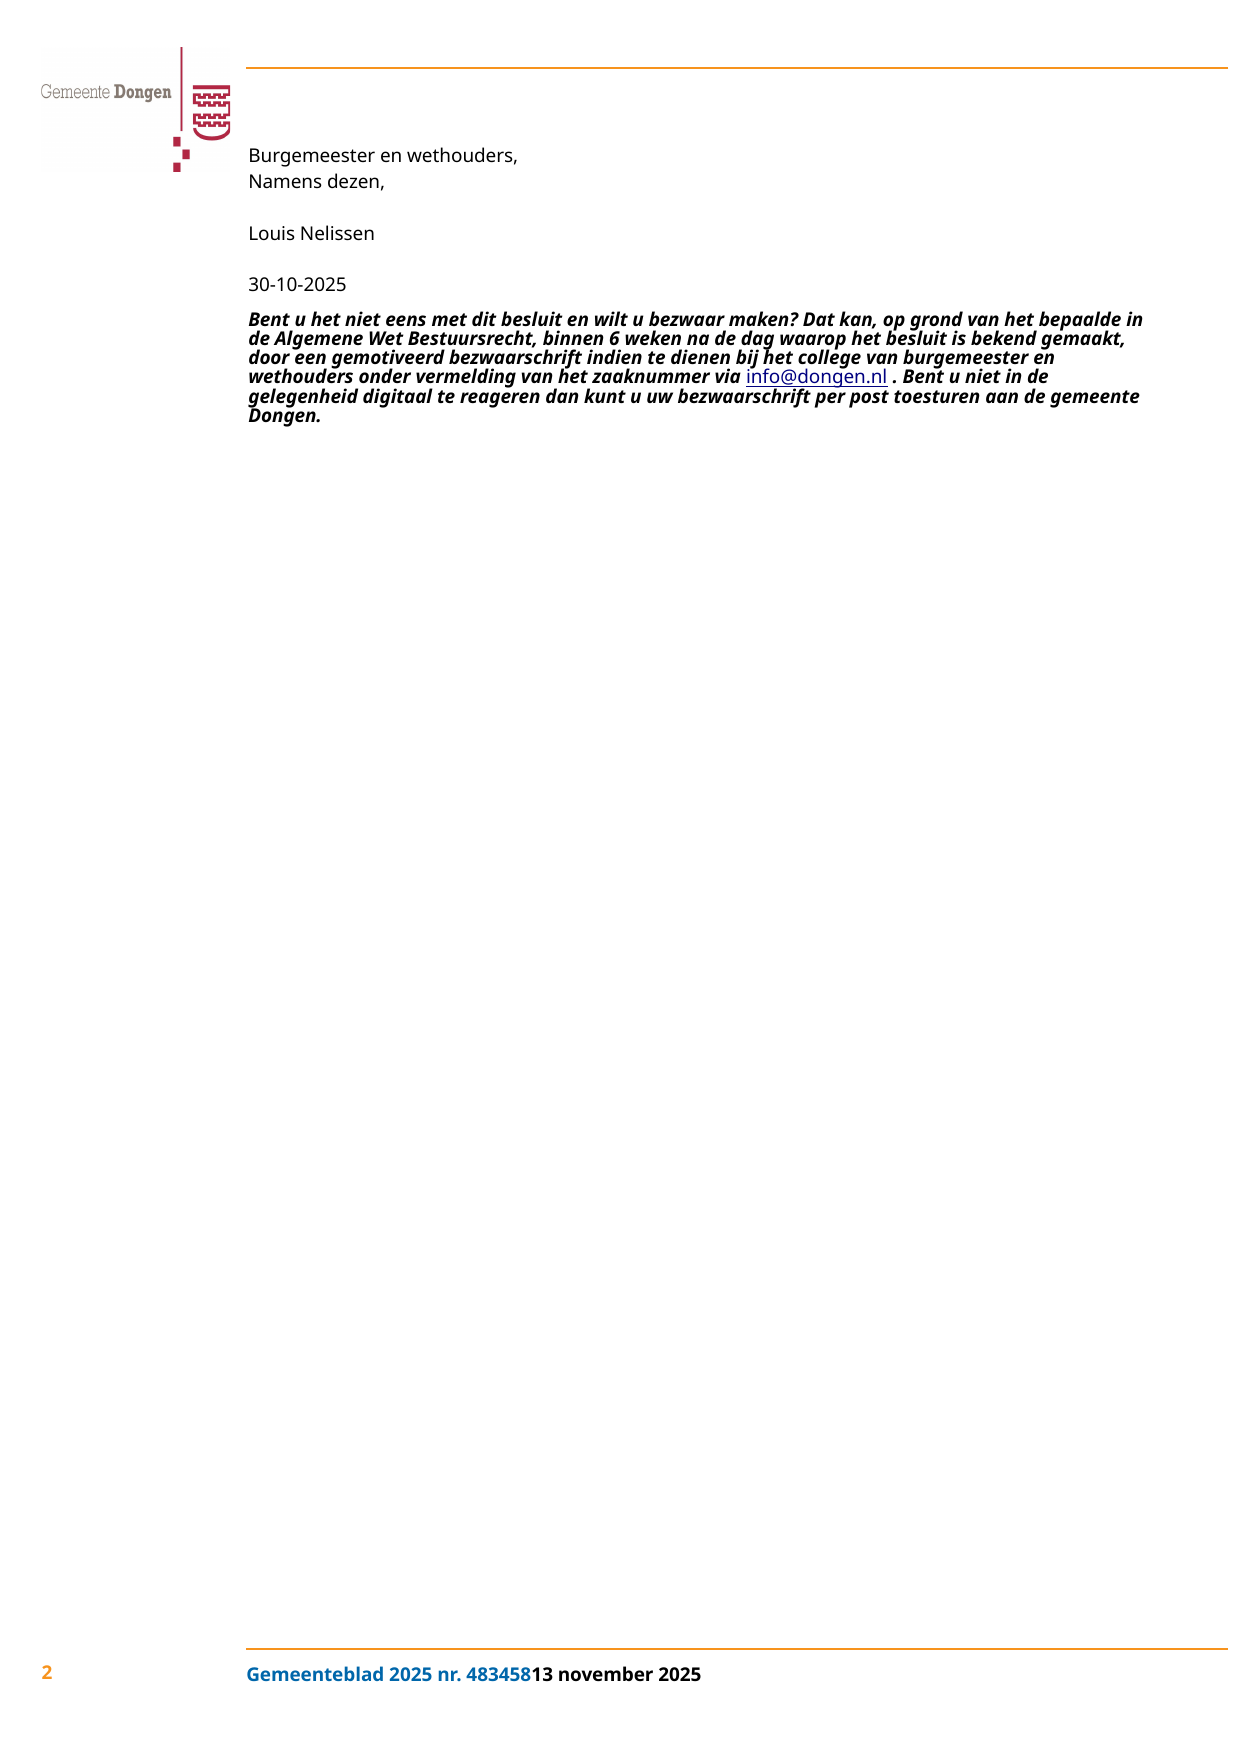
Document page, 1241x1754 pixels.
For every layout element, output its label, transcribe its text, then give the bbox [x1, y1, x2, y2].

picture [41, 47, 231, 172]
text Bent u het niet eens met dit besluit en wilt u bezwaar maken? Dat kan, op grond van het bepaalde in de Algemene Wet Bestuursrecht, binnen 6 weken na de dag waarop het besluit is bekend gemaakt, door een gemotiveerd bezwaarschrift indien te dienen bij het college van burgemeester en wethouders onder vermelding van het zaaknummer via info@dongen.nl . Bent u niet in de gelegenheid digitaal te reageren dan kunt u uw bezwaarschrift per post toesturen aan de gemeente Dongen. [248, 311, 1152, 426]
text Namens dezen, [248, 168, 1152, 194]
text Louis Nelissen [248, 220, 1152, 246]
text Burgemeester en wethouders, [248, 143, 1152, 168]
text 30-10-2025 [248, 271, 1152, 297]
